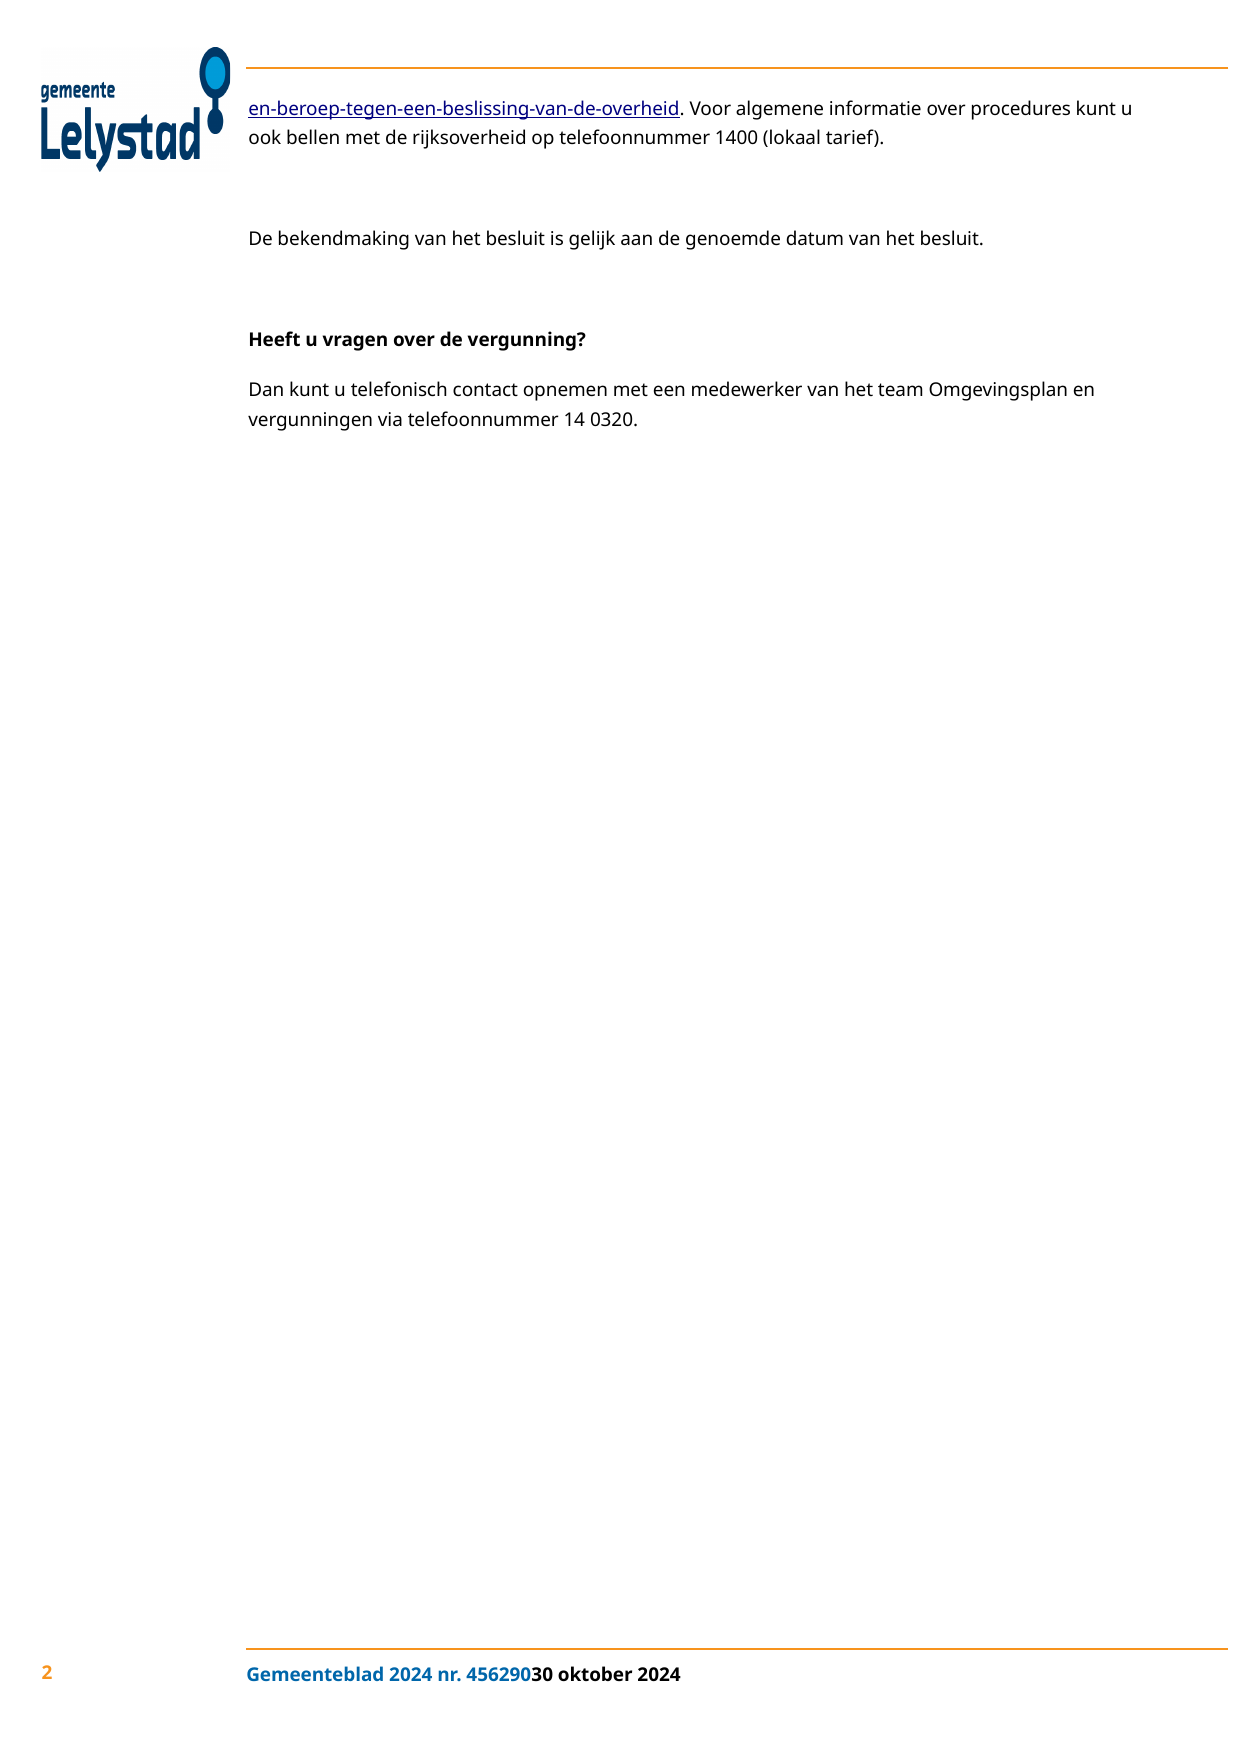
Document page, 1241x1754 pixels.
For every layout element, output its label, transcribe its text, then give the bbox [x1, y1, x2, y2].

text De bekendmaking van het besluit is gelijk aan de genoemde datum van het besluit. [248, 225, 1152, 251]
picture [41, 47, 231, 172]
text en-beroep-tegen-een-beslissing-van-de-overheid. Voor algemene informatie over procedures kunt u ook bellen met de rijksoverheid op telefoonnummer 1400 (lokaal tarief). [248, 95, 1152, 150]
text Dan kunt u telefonisch contact opnemen met een medewerker van het team Omgevingsplan en vergunningen via telefoonnummer 14 0320. [248, 376, 1152, 432]
text Heeft u vragen over de vergunning? [248, 326, 1152, 352]
